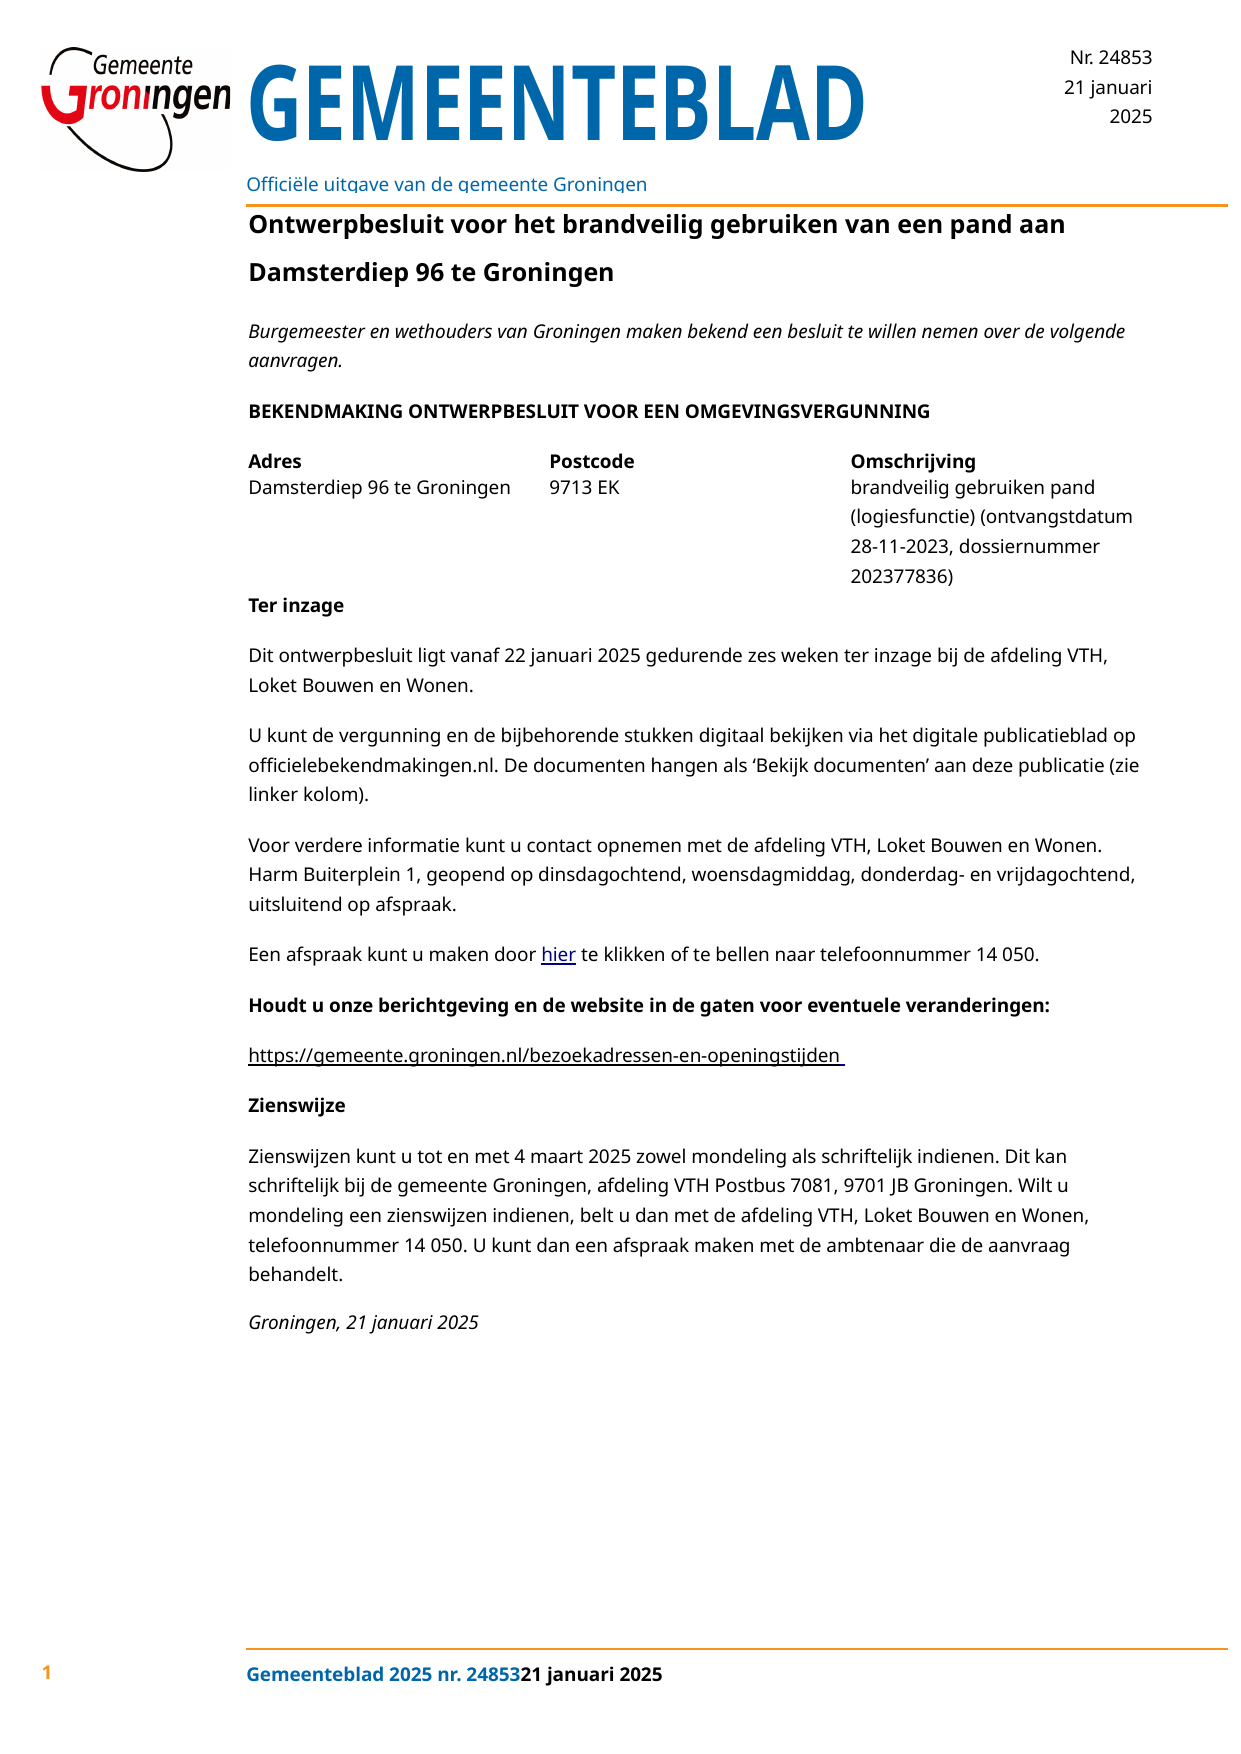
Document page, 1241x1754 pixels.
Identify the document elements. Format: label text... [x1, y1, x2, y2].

table_cell 9713 EK [549, 474, 850, 589]
text Burgemeester en wethouders van Groningen maken bekend een besluit te willen nemen over de volgende aanvragen. [248, 318, 1152, 373]
text Ter inzage [248, 592, 1152, 618]
text Houdt u onze berichtgeving en de website in de gaten voor eventuele veranderingen: [248, 992, 1152, 1018]
text Een afspraak kunt u maken door hier te klikken of te bellen naar telefoonnummer 14 050. [248, 941, 1152, 967]
table_cell Damsterdiep 96 te Groningen [248, 474, 549, 589]
text https://gemeente.groningen.nl/bezoekadressen-en-openingstijden [248, 1042, 1152, 1068]
table_header Adres [248, 449, 549, 474]
table_header Postcode [549, 449, 850, 474]
text Voor verdere informatie kunt u contact opnemen met de afdeling VTH, Loket Bouwen en Wonen. Harm Buiterplein 1, geopend op dinsdagochtend, woensdagmiddag, donderdag- en vrijdagochtend, uitsluitend op afspraak. [248, 832, 1152, 917]
text Groningen, 21 januari 2025 [248, 1309, 1152, 1335]
table_header Omschrijving [850, 449, 1152, 474]
table_cell brandveilig gebruiken pand (logiesfunctie) (ontvangstdatum 28-11-2023, dossiernummer 202377836) [850, 474, 1152, 589]
picture [41, 47, 231, 172]
text Ontwerpbesluit voor het brandveilig gebruiken van een pand aan Damsterdiep 96 te Groningen [248, 207, 1152, 288]
text Dit ontwerpbesluit ligt vanaf 22 januari 2025 gedurende zes weken ter inzage bij de afdeling VTH, Loket Bouwen en Wonen. [248, 642, 1152, 698]
text Zienswijzen kunt u tot en met 4 maart 2025 zowel mondeling als schriftelijk indienen. Dit kan schriftelijk bij de gemeente Groningen, afdeling VTH Postbus 7081, 9701 JB Groningen. Wilt u mondeling een zienswijzen indienen, belt u dan met de afdeling VTH, Loket Bouwen en Wonen, telefoonnummer 14 050. U kunt dan een afspraak maken met de ambtenaar die de aanvraag behandelt. [248, 1143, 1152, 1287]
text U kunt de vergunning en de bijbehorende stukken digitaal bekijken via het digitale publicatieblad op officielebekendmakingen.nl. De documenten hangen als ‘Bekijk documenten’ aan deze publicatie (zie linker kolom). [248, 722, 1152, 807]
text Zienswijze [248, 1093, 1152, 1118]
text BEKENDMAKING ONTWERPBESLUIT VOOR EEN OMGEVINGSVERGUNNING [248, 398, 1152, 424]
